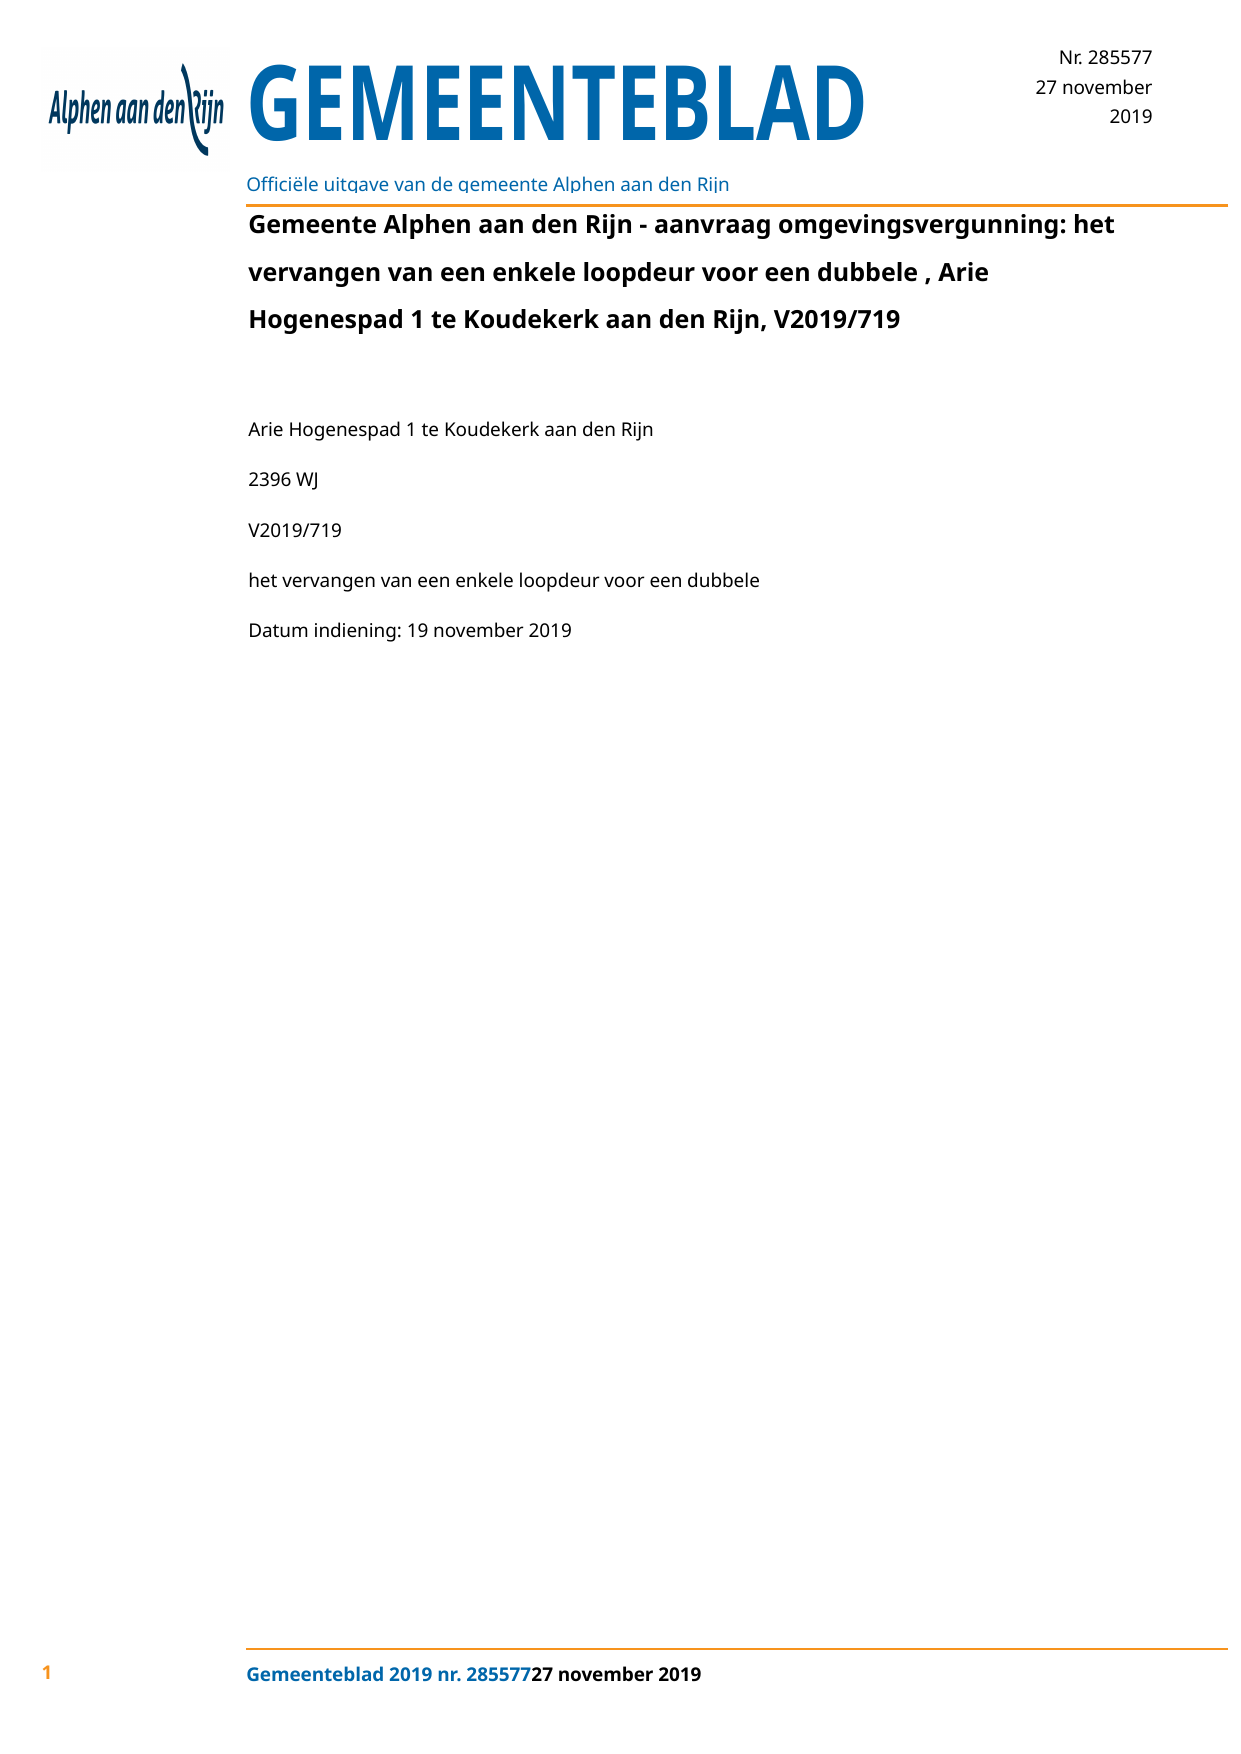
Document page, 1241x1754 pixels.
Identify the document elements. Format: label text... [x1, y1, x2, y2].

text Arie Hogenespad 1 te Koudekerk aan den Rijn [248, 416, 1152, 442]
text 2396 WJ [248, 466, 1152, 492]
picture [41, 47, 231, 172]
text Gemeente Alphen aan den Rijn - aanvraag omgevingsvergunning: het vervangen van een enkele loopdeur voor een dubbele , Arie Hogenespad 1 te Koudekerk aan den Rijn, V2019/719 [248, 207, 1152, 336]
text V2019/719 [248, 517, 1152, 542]
text Datum indiening: 19 november 2019 [248, 618, 1152, 643]
text het vervangen van een enkele loopdeur voor een dubbele [248, 567, 1152, 593]
